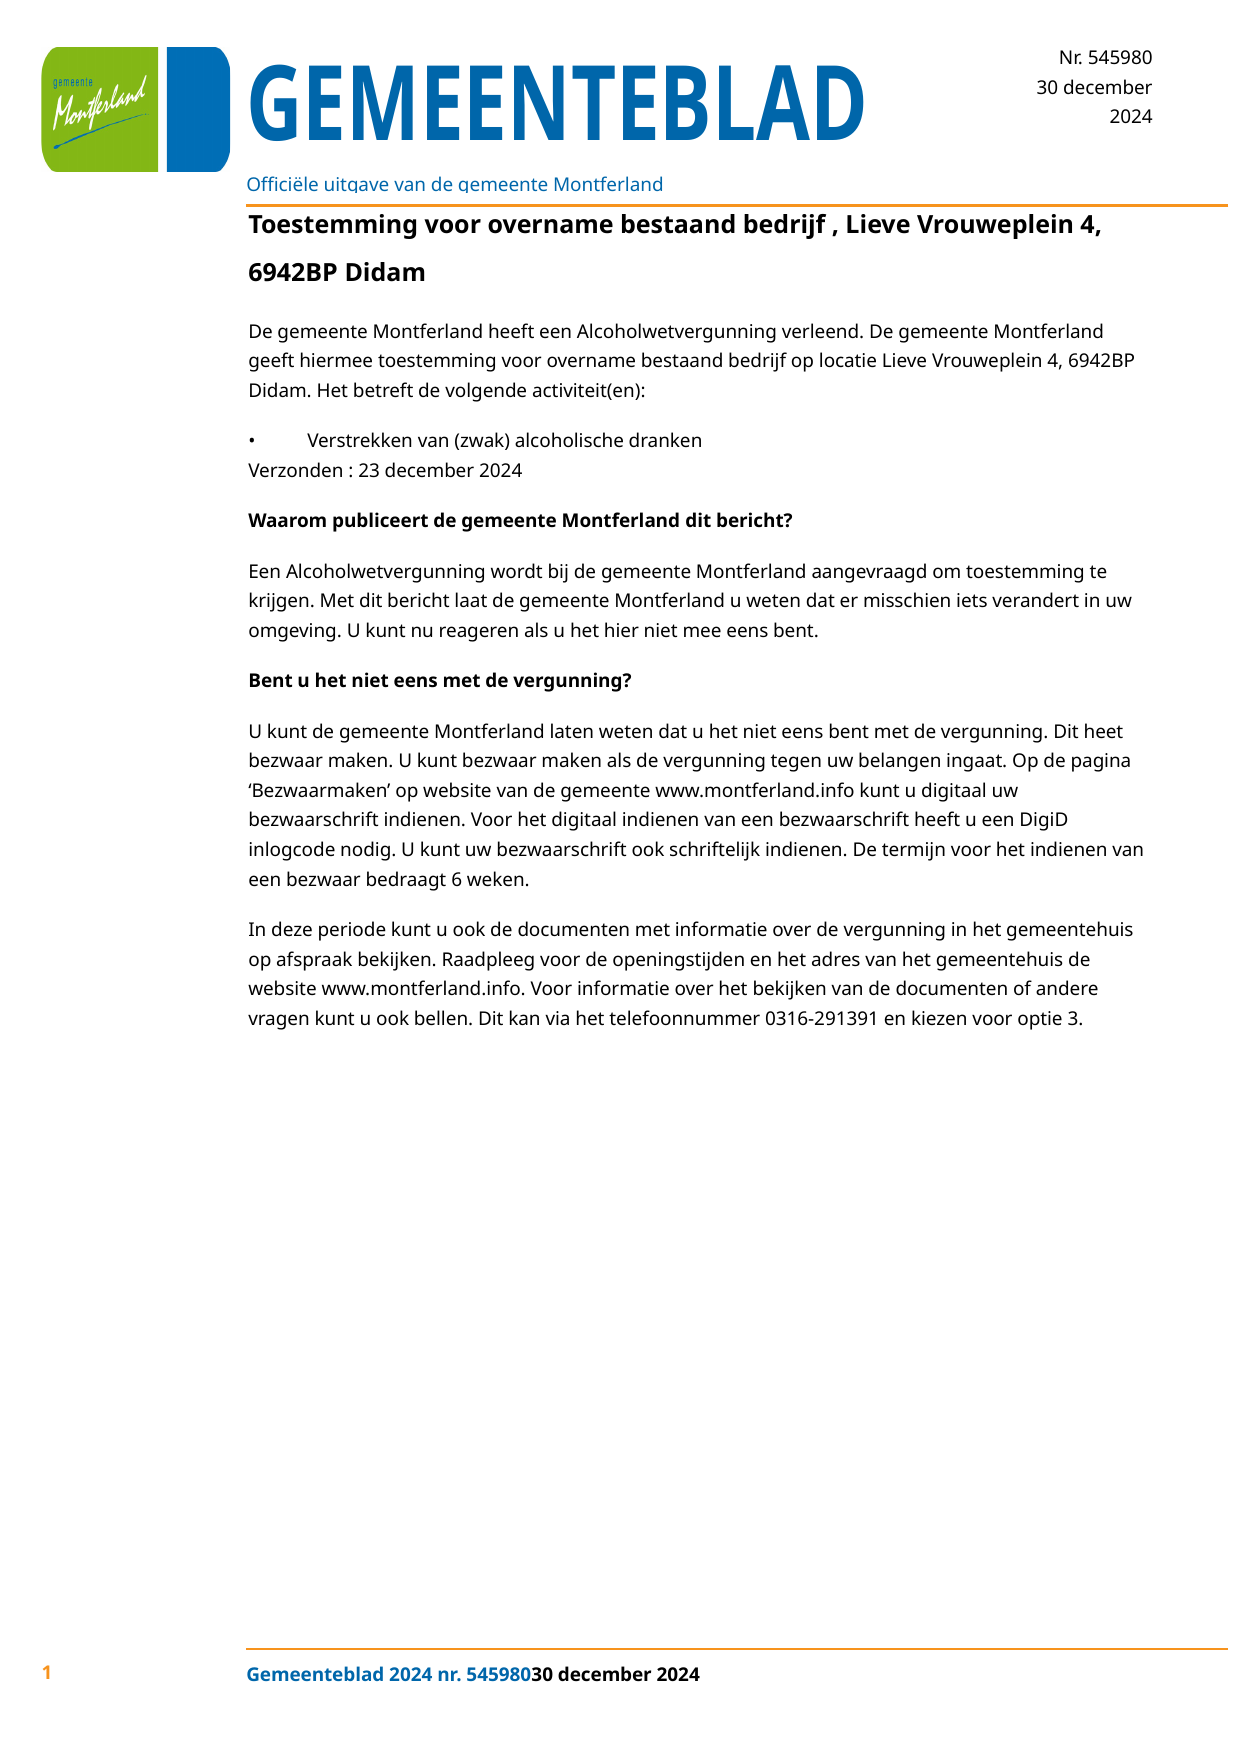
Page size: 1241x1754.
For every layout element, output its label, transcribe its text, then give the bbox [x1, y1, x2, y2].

text Toestemming voor overname bestaand bedrijf , Lieve Vrouweplein 4, 6942BP Didam [248, 207, 1152, 288]
text Waarom publiceert de gemeente Montferland dit bericht? [248, 507, 1152, 533]
text In deze periode kunt u ook de documenten met informatie over de vergunning in het gemeentehuis op afspraak bekijken. Raadpleeg voor de openingstijden en het adres van het gemeentehuis de website www.montferland.info. Voor informatie over het bekijken van de documenten of andere vragen kunt u ook bellen. Dit kan via het telefoonnummer 0316-291391 en kiezen voor optie 3. [248, 916, 1152, 1031]
text U kunt de gemeente Montferland laten weten dat u het niet eens bent met de vergunning. Dit heet bezwaar maken. U kunt bezwaar maken als de vergunning tegen uw belangen ingaat. Op de pagina ‘Bezwaarmaken’ op website van de gemeente www.montferland.info kunt u digitaal uw bezwaarschrift indienen. Voor het digitaal indienen van een bezwaarschrift heeft u een DigiD inlogcode nodig. U kunt uw bezwaarschrift ook schriftelijk indienen. De termijn voor het indienen van een bezwaar bedraagt 6 weken. [248, 718, 1152, 892]
text Bent u het niet eens met de vergunning? [248, 667, 1152, 693]
text Een Alcoholwetvergunning wordt bij de gemeente Montferland aangevraagd om toestemming te krijgen. Met dit bericht laat de gemeente Montferland u weten dat er misschien iets verandert in uw omgeving. U kunt nu reageren als u het hier niet mee eens bent. [248, 558, 1152, 643]
text Verzonden : 23 december 2024 [248, 457, 1152, 483]
picture [41, 47, 231, 172]
list Verstrekken van (zwak) alcoholische dranken [248, 427, 1152, 453]
text De gemeente Montferland heeft een Alcoholwetvergunning verleend. De gemeente Montferland geeft hiermee toestemming voor overname bestaand bedrijf op locatie Lieve Vrouweplein 4, 6942BP Didam. Het betreft de volgende activiteit(en): [248, 318, 1152, 403]
